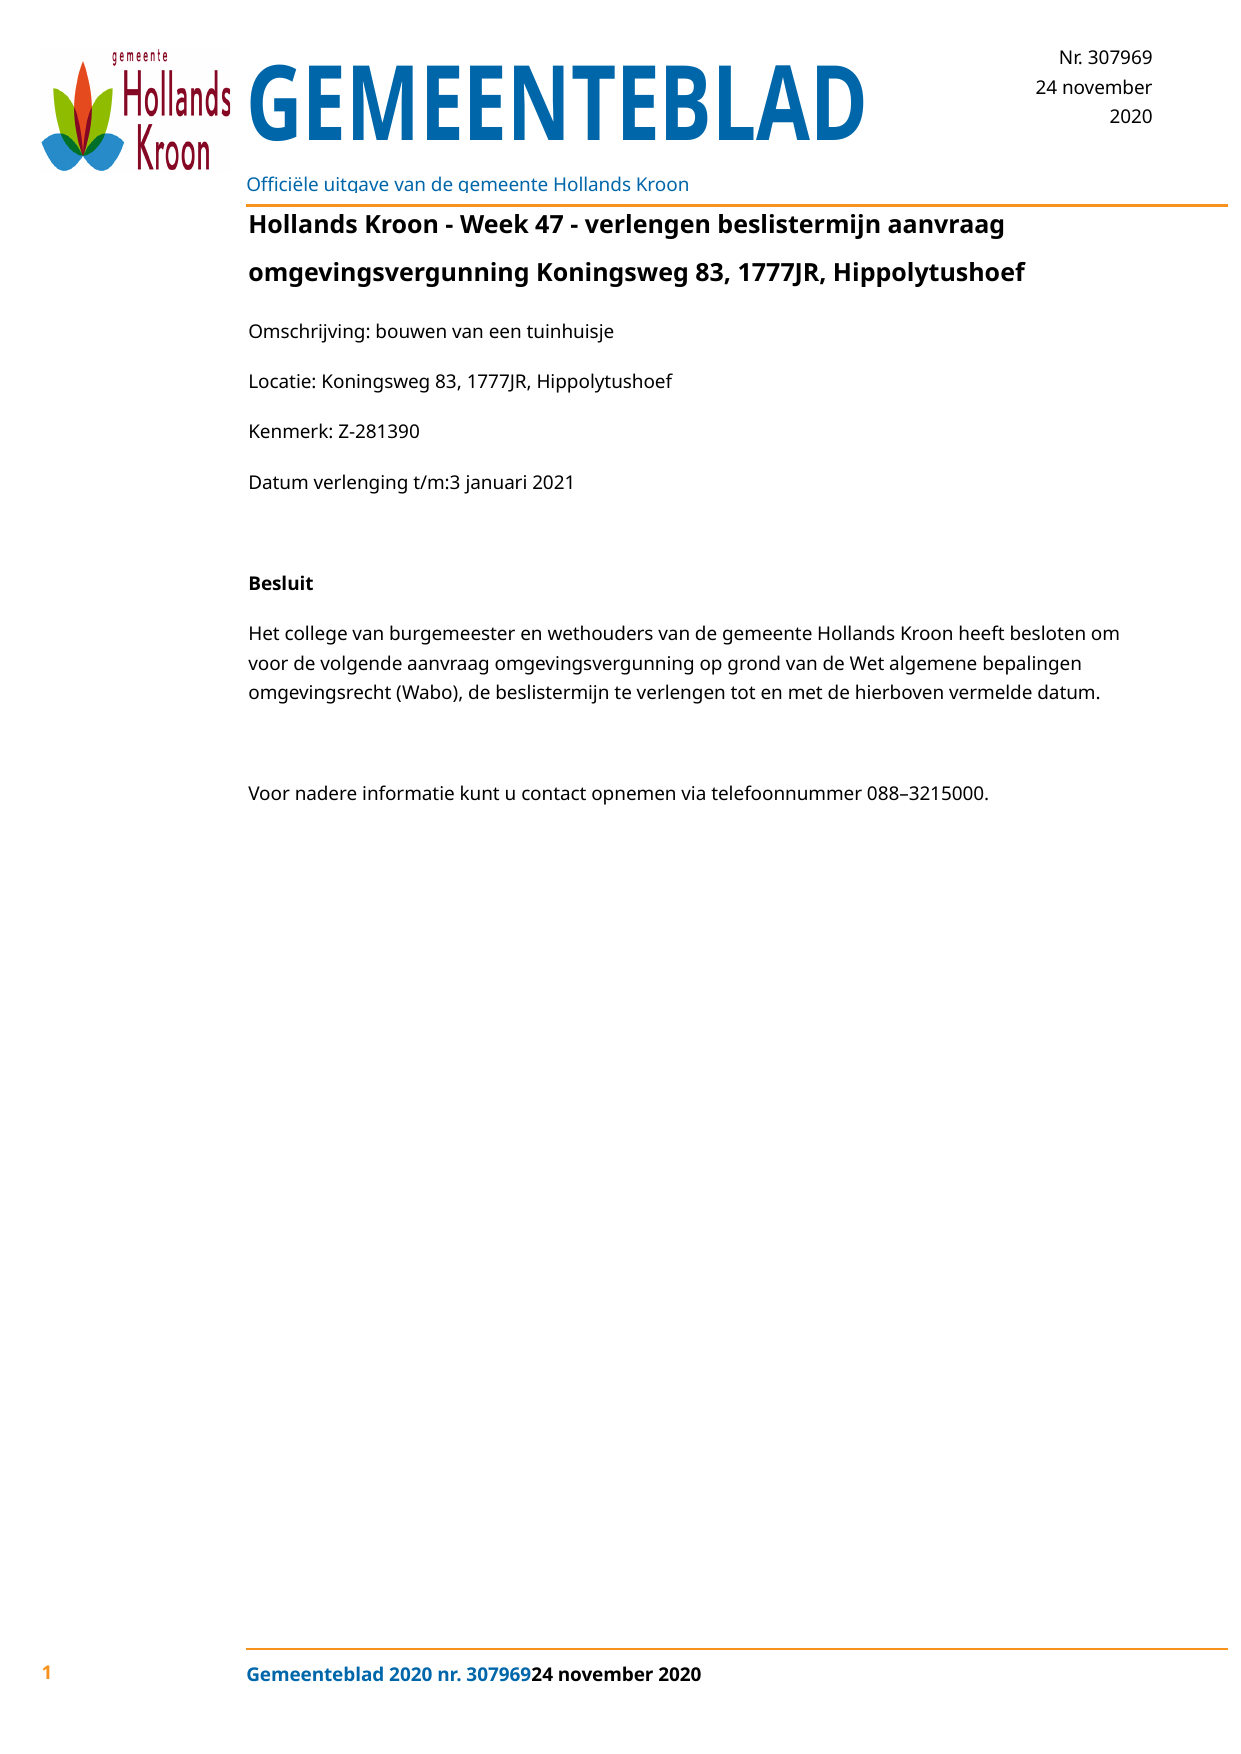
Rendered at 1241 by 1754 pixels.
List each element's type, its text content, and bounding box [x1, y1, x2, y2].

text Locatie: Koningsweg 83, 1777JR, Hippolytushoef [248, 368, 1152, 394]
text Kenmerk: Z-281390 [248, 419, 1152, 444]
text Omschrijving: bouwen van een tuinhuisje [248, 318, 1152, 344]
text Hollands Kroon - Week 47 - verlengen beslistermijn aanvraag omgevingsvergunning Koningsweg 83, 1777JR, Hippolytushoef [248, 207, 1152, 288]
text Het college van burgemeester en wethouders van de gemeente Hollands Kroon heeft besloten om voor de volgende aanvraag omgevingsvergunning op grond van de Wet algemene bepalingen omgevingsrecht (Wabo), de beslistermijn te verlengen tot en met de hierboven vermelde datum. [248, 620, 1152, 705]
text Besluit [248, 570, 1152, 596]
picture [41, 47, 231, 172]
text Voor nadere informatie kunt u contact opnemen via telefoonnummer 088–3215000. [248, 780, 1152, 806]
text Datum verlenging t/m:3 januari 2021 [248, 469, 1152, 495]
